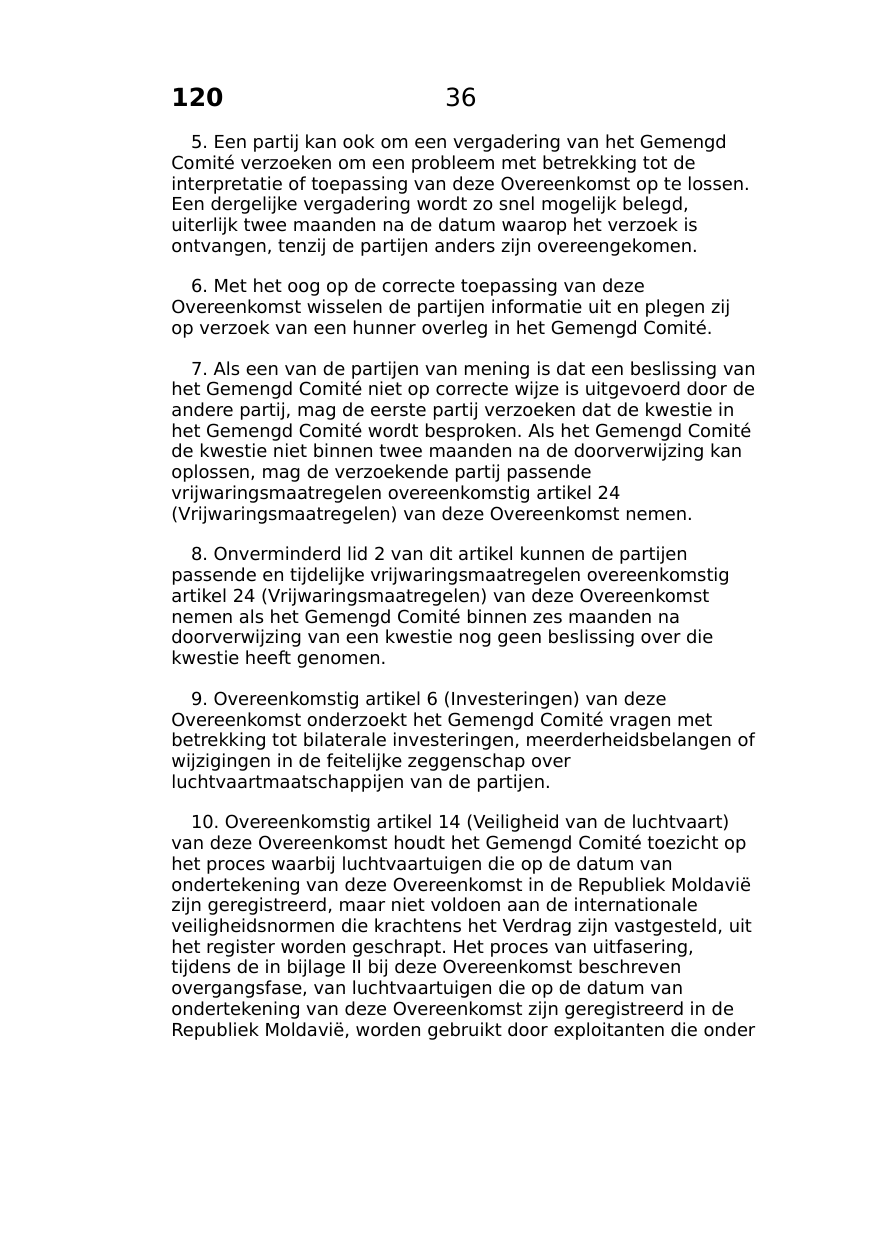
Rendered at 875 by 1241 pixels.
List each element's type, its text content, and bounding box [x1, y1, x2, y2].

text 6. Met het oog op de correcte toepassing van deze Overeenkomst wisselen de partijen informatie uit en plegen zij op verzoek van een hunner overleg in het Gemengd Comité. [171, 276, 756, 338]
text 5. Een partij kan ook om een vergadering van het Gemengd Comité verzoeken om een probleem met betrekking tot de interpretatie of toepassing van deze Overeenkomst op te lossen. Een dergelijke vergadering wordt zo snel mogelijk belegd, uiterlijk twee maanden na de datum waarop het verzoek is ontvangen, tenzij de partijen anders zijn overeengekomen. [171, 132, 756, 256]
text 8. Onverminderd lid 2 van dit artikel kunnen de partijen passende en tijdelijke vrijwaringsmaatregelen overeenkomstig artikel 24 (Vrijwaringsmaatregelen) van deze Overeenkomst nemen als het Gemengd Comité binnen zes maanden na doorverwijzing van een kwestie nog geen beslissing over die kwestie heeft genomen. [171, 544, 756, 669]
text 7. Als een van de partijen van mening is dat een beslissing van het Gemengd Comité niet op correcte wijze is uitgevoerd door de andere partij, mag de eerste partij verzoeken dat de kwestie in het Gemengd Comité wordt besproken. Als het Gemengd Comité de kwestie niet binnen twee maanden na de doorverwijzing kan oplossen, mag de verzoekende partij passende vrijwaringsmaatregelen overeenkomstig artikel 24 (Vrijwaringsmaatregelen) van deze Overeenkomst nemen. [171, 358, 756, 524]
text 10. Overeenkomstig artikel 14 (Veiligheid van de luchtvaart) van deze Overeenkomst houdt het Gemengd Comité toezicht op het proces waarbij luchtvaartuigen die op de datum van ondertekening van deze Overeenkomst in de Republiek Moldavië zijn geregistreerd, maar niet voldoen aan de internationale veiligheidsnormen die krachtens het Verdrag zijn vastgesteld, uit het register worden geschrapt. Het proces van uitfasering, tijdens de in bijlage II bij deze Overeenkomst beschreven overgangsfase, van luchtvaartuigen die op de datum van ondertekening van deze Overeenkomst zijn geregistreerd in de Republiek Moldavië, worden gebruikt door exploitanten die onder [171, 812, 756, 1040]
text 9. Overeenkomstig artikel 6 (Investeringen) van deze Overeenkomst onderzoekt het Gemengd Comité vragen met betrekking tot bilaterale investeringen, meerderheidsbelangen of wijzigingen in de feitelijke zeggenschap over luchtvaartmaatschappijen van de partijen. [171, 689, 756, 792]
